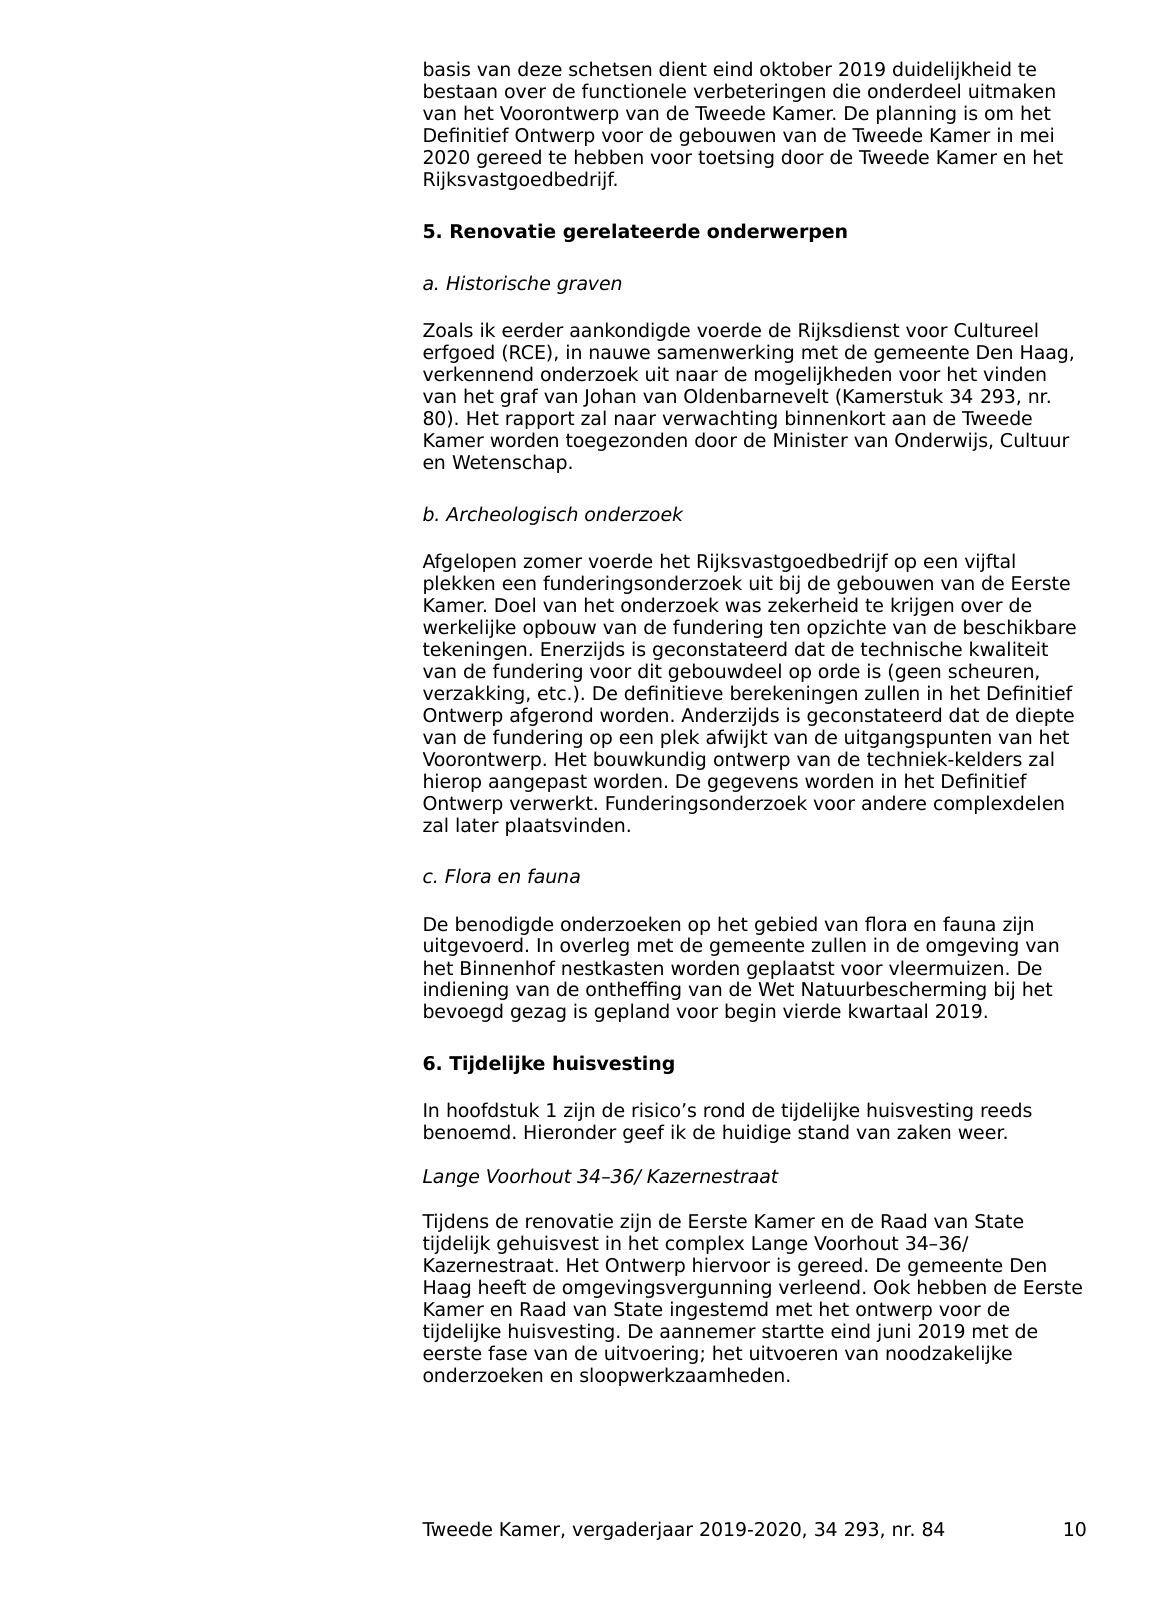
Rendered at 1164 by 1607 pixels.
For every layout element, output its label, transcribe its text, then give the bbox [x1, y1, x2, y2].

text Zoals ik eerder aankondigde voerde de Rijksdienst voor Cultureel erfgoed (RCE), in nauwe samenwerking met de gemeente Den Haag, verkennend onderzoek uit naar de mogelijkheden voor het vinden van het graf van Johan van Oldenbarnevelt (Kamerstuk 34 293, nr. 80). Het rapport zal naar verwachting binnenkort aan de Tweede Kamer worden toegezonden door de Minister van Onderwijs, Cultuur en Wetenschap. [422, 320, 1087, 474]
text basis van deze schetsen dient eind oktober 2019 duidelijkheid te bestaan over de functionele verbeteringen die onderdeel uitmaken van het Voorontwerp van de Tweede Kamer. De planning is om het Definitief Ontwerp voor de gebouwen van de Tweede Kamer in mei 2020 gereed te hebben voor toetsing door de Tweede Kamer en het Rijksvastgoedbedrijf. [422, 59, 1087, 191]
subtitle Lange Voorhout 34–36/ Kazernestraat [422, 1166, 1087, 1188]
text Afgelopen zomer voerde het Rijksvastgoedbedrijf op een vijftal plekken een funderingsonderzoek uit bij de gebouwen van de Eerste Kamer. Doel van het onderzoek was zekerheid te krijgen over de werkelijke opbouw van de fundering ten opzichte van de beschikbare tekeningen. Enerzijds is geconstateerd dat de technische kwaliteit van de fundering voor dit gebouwdeel op orde is (geen scheuren, verzakking, etc.). De definitieve berekeningen zullen in het Definitief Ontwerp afgerond worden. Anderzijds is geconstateerd dat de diepte van de fundering op een plek afwijkt van de uitgangspunten van het Voorontwerp. Het bouwkundig ontwerp van de techniek-kelders zal hierop aangepast worden. De gegevens worden in het Definitief Ontwerp verwerkt. Funderingsonderzoek voor andere complexdelen zal later plaatsvinden. [422, 551, 1087, 836]
subtitle 6. Tijdelijke huisvesting [422, 1053, 1087, 1075]
text In hoofdstuk 1 zijn de risico’s rond de tijdelijke huisvesting reeds benoemd. Hieronder geef ik de huidige stand van zaken weer. [422, 1100, 1087, 1144]
subtitle c. Flora en fauna [422, 866, 1087, 888]
text De benodigde onderzoeken op het gebied van flora en fauna zijn uitgevoerd. In overleg met de gemeente zullen in de omgeving van het Binnenhof nestkasten worden geplaatst voor vleermuizen. De indiening van de ontheffing van de Wet Natuurbescherming bij het bevoegd gezag is gepland voor begin vierde kwartaal 2019. [422, 913, 1087, 1023]
subtitle 5. Renovatie gerelateerde onderwerpen [422, 221, 1087, 243]
subtitle b. Archeologisch onderzoek [422, 504, 1087, 526]
subtitle a. Historische graven [422, 273, 1087, 295]
text Tijdens de renovatie zijn de Eerste Kamer en de Raad van State tijdelijk gehuisvest in het complex Lange Voorhout 34–36/ Kazernestraat. Het Ontwerp hiervoor is gereed. De gemeente Den Haag heeft de omgevingsvergunning verleend. Ook hebben de Eerste Kamer en Raad van State ingestemd met het ontwerp voor de tijdelijke huisvesting. De aannemer startte eind juni 2019 met de eerste fase van de uitvoering; het uitvoeren van noodzakelijke onderzoeken en sloopwerkzaamheden. [422, 1211, 1087, 1386]
